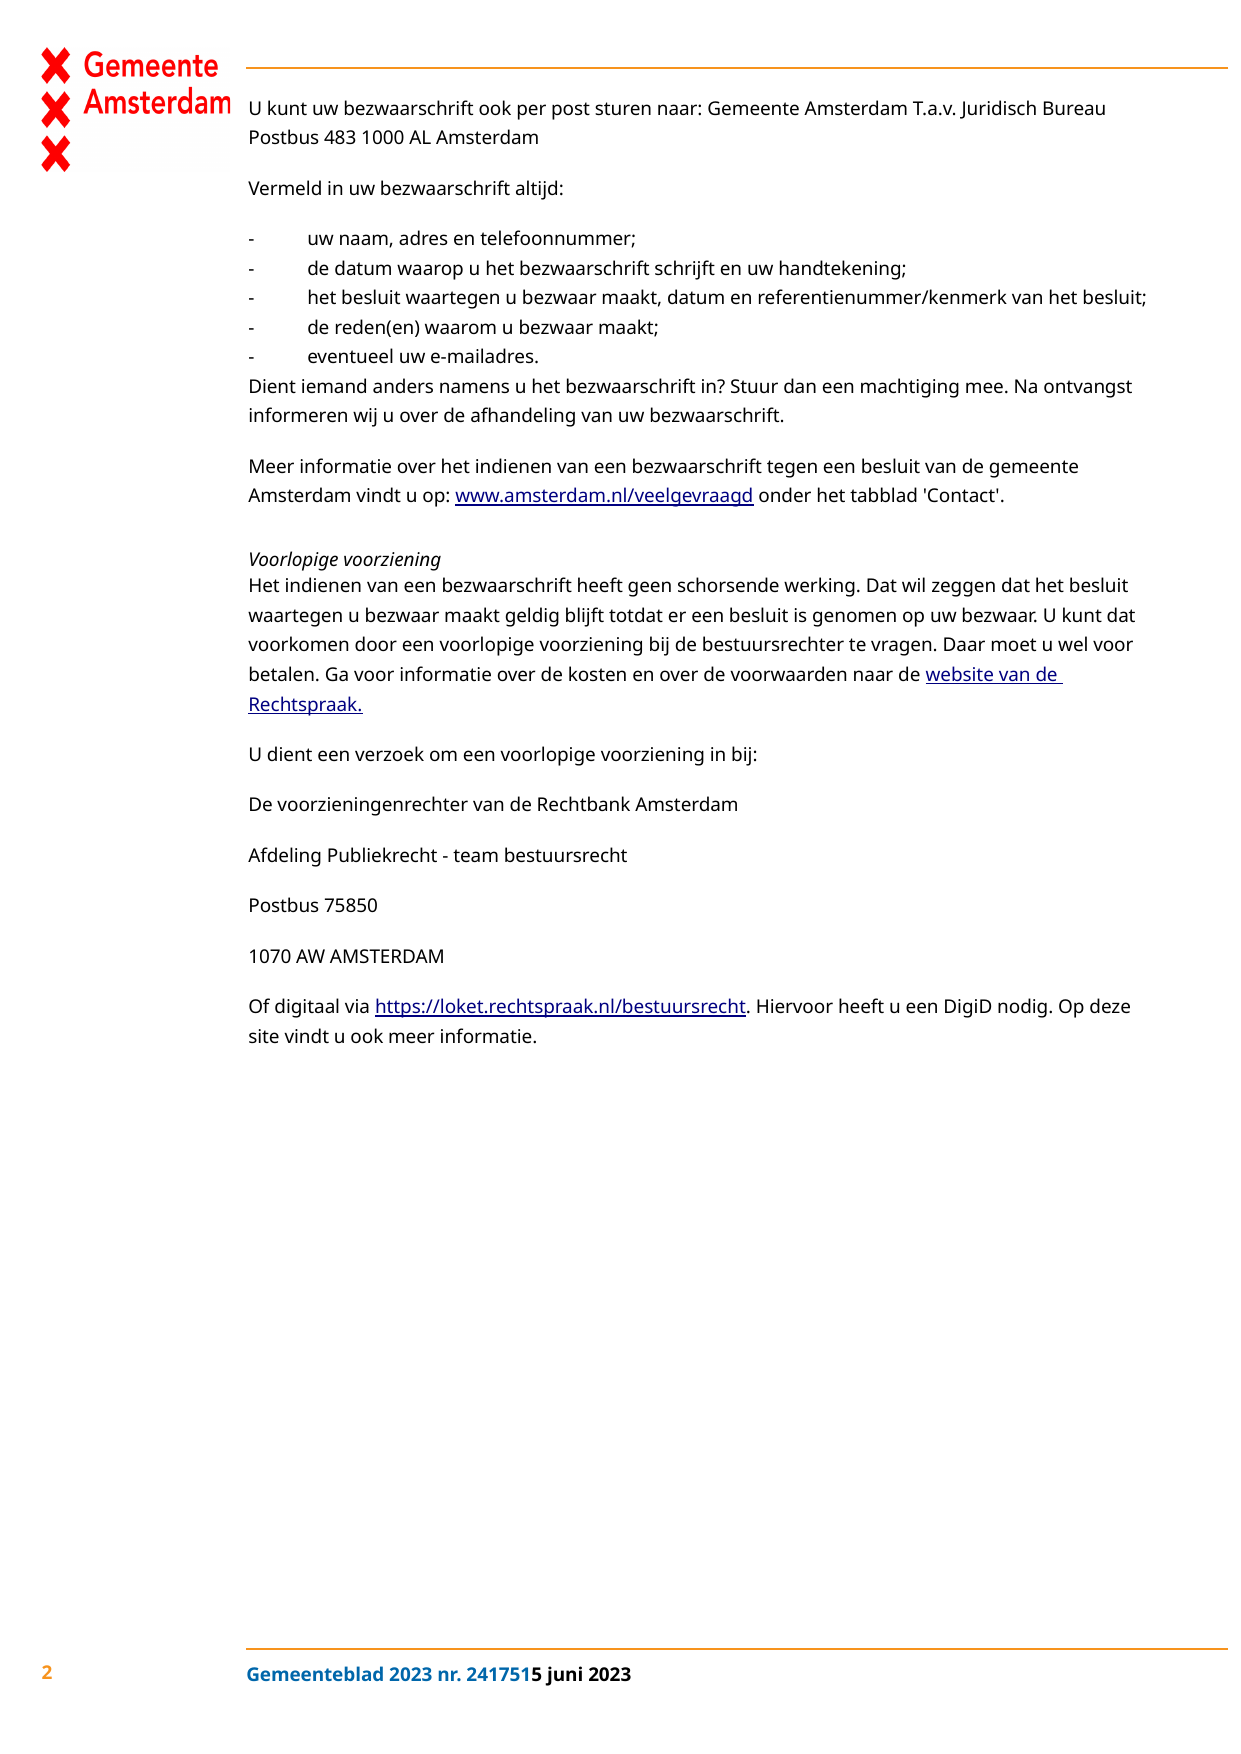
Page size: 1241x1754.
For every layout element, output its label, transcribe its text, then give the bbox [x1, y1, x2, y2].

text De voorzieningenrechter van de Rechtbank Amsterdam [248, 792, 1152, 817]
text Vermeld in uw bezwaarschrift altijd: [248, 175, 1152, 201]
text Meer informatie over het indienen van een bezwaarschrift tegen een besluit van de gemeente Amsterdam vindt u op: www.amsterdam.nl/veelgevraagd onder het tabblad 'Contact'. [248, 453, 1152, 508]
text U kunt uw bezwaarschrift ook per post sturen naar: Gemeente Amsterdam T.a.v. Juridisch Bureau Postbus 483 1000 AL Amsterdam [248, 95, 1152, 150]
text Voorlopige voorziening [248, 547, 1152, 572]
list de reden(en) waarom u bezwaar maakt; [248, 314, 1152, 340]
list uw naam, adres en telefoonnummer; [248, 225, 1152, 251]
list eventueel uw e-mailadres. [248, 343, 1152, 369]
picture [41, 47, 231, 172]
text 1070 AW AMSTERDAM [248, 943, 1152, 968]
list het besluit waartegen u bezwaar maakt, datum en referentienummer/kenmerk van het besluit; [248, 284, 1152, 310]
text Het indienen van een bezwaarschrift heeft geen schorsende werking. Dat wil zeggen dat het besluit waartegen u bezwaar maakt geldig blijft totdat er een besluit is genomen op uw bezwaar. U kunt dat voorkomen door een voorlopige voorziening bij de bestuursrechter te vragen. Daar moet u wel voor betalen. Ga voor informatie over de kosten en over de voorwaarden naar de website van de Rechtspraak. [248, 572, 1152, 716]
text Postbus 75850 [248, 892, 1152, 918]
text U dient een verzoek om een voorlopige voorziening in bij: [248, 741, 1152, 767]
text Dient iemand anders namens u het bezwaarschrift in? Stuur dan een machtiging mee. Na ontvangst informeren wij u over de afhandeling van uw bezwaarschrift. [248, 373, 1152, 428]
list de datum waarop u het bezwaarschrift schrijft en uw handtekening; [248, 255, 1152, 281]
text Of digitaal via https://loket.rechtspraak.nl/bestuursrecht. Hiervoor heeft u een DigiD nodig. Op deze site vindt u ook meer informatie. [248, 993, 1152, 1048]
text Afdeling Publiekrecht - team bestuursrecht [248, 842, 1152, 868]
